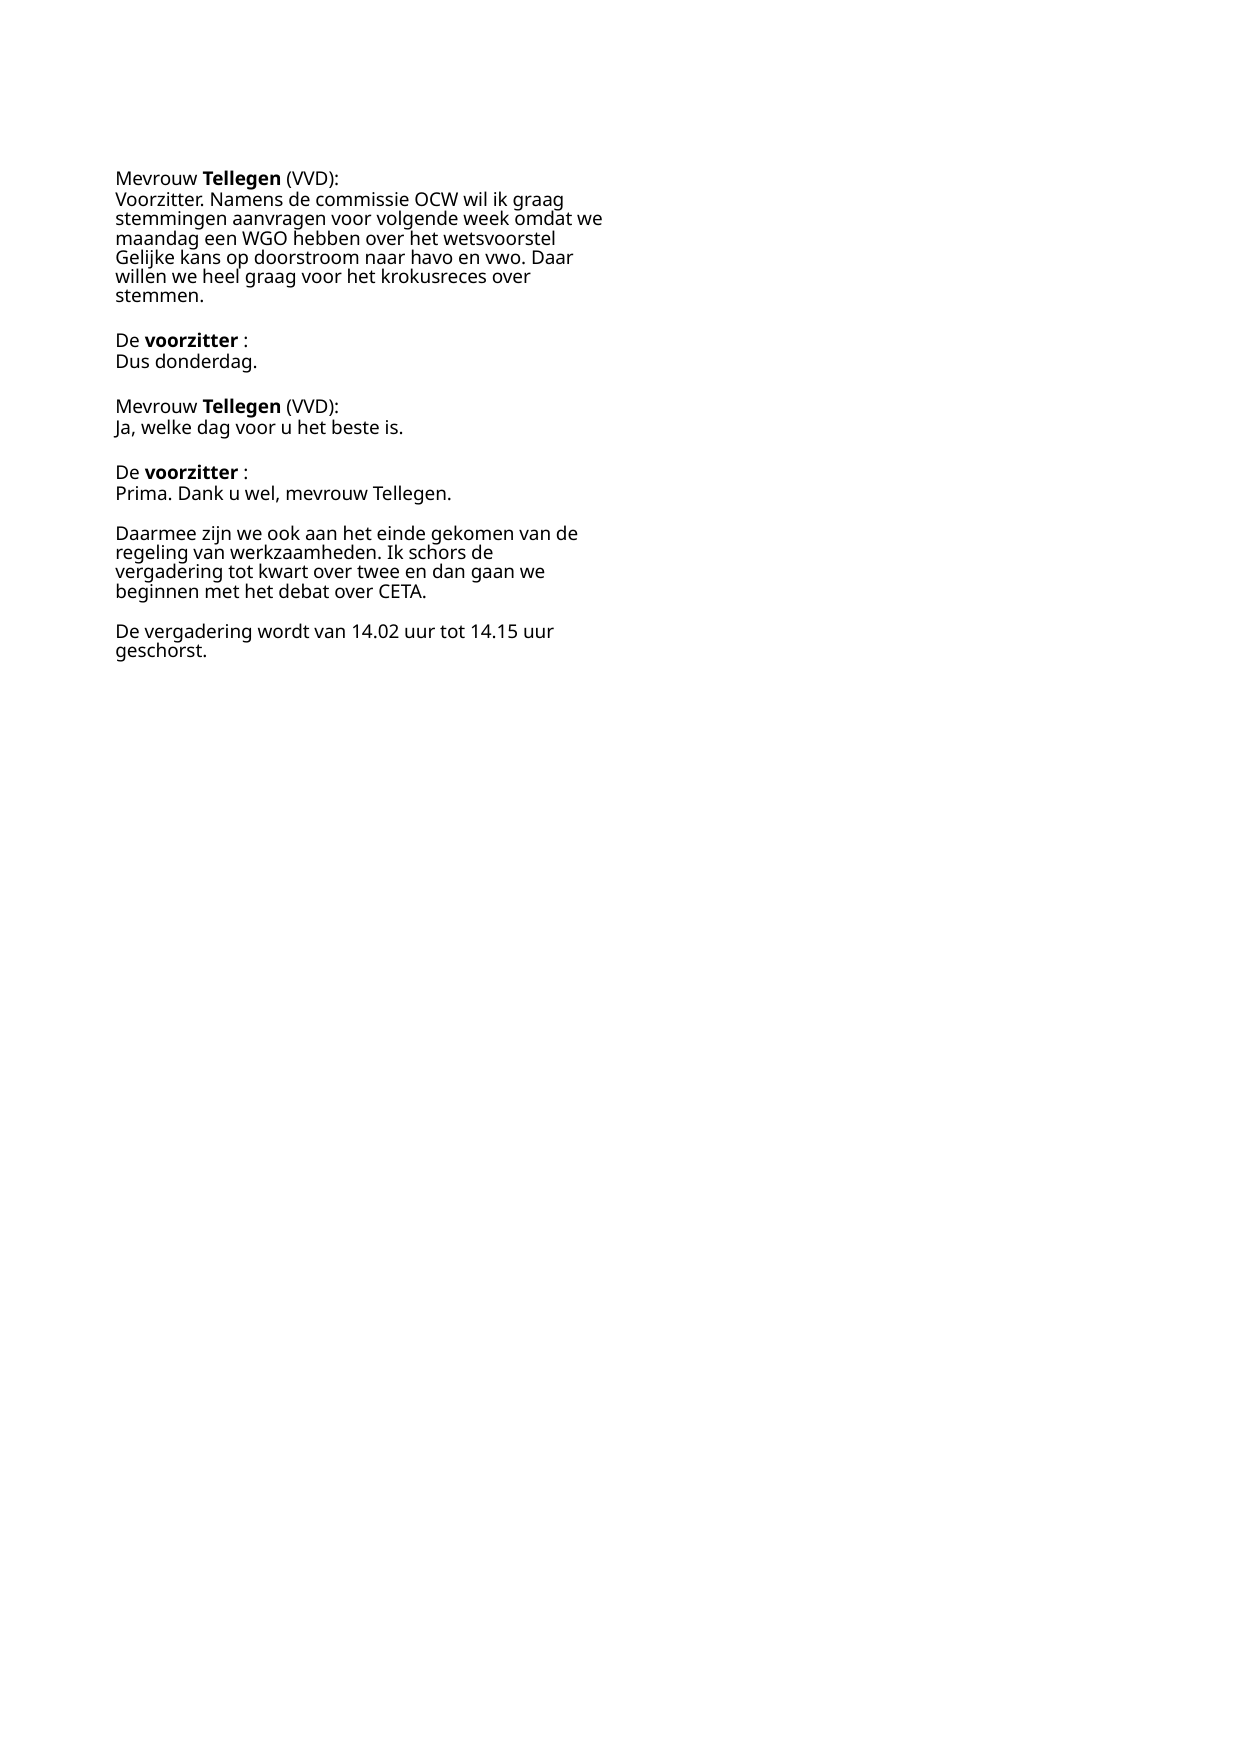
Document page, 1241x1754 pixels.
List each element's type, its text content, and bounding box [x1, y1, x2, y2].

text Voorzitter. Namens de commissie OCW wil ik graag stemmingen aanvragen voor volgende week omdat we maandag een WGO hebben over het wetsvoorstel Gelijke kans op doorstroom naar havo en vwo. Daar willen we heel graag voor het krokusreces over stemmen. [115, 191, 605, 307]
text De voorzitter : [115, 328, 605, 353]
text Dus donderdag. [115, 353, 605, 373]
text Mevrouw Tellegen (VVD): [115, 165, 605, 191]
text Prima. Dank u wel, mevrouw Tellegen. [115, 485, 605, 504]
text De voorzitter : [115, 459, 605, 485]
text De vergadering wordt van 14.02 uur tot 14.15 uur geschorst. [115, 623, 605, 661]
text Ja, welke dag voor u het beste is. [115, 419, 605, 438]
text Mevrouw Tellegen (VVD): [115, 393, 605, 419]
text Daarmee zijn we ook aan het einde gekomen van de regeling van werkzaamheden. Ik schors de vergadering tot kwart over twee en dan gaan we beginnen met het debat over CETA. [115, 525, 605, 602]
